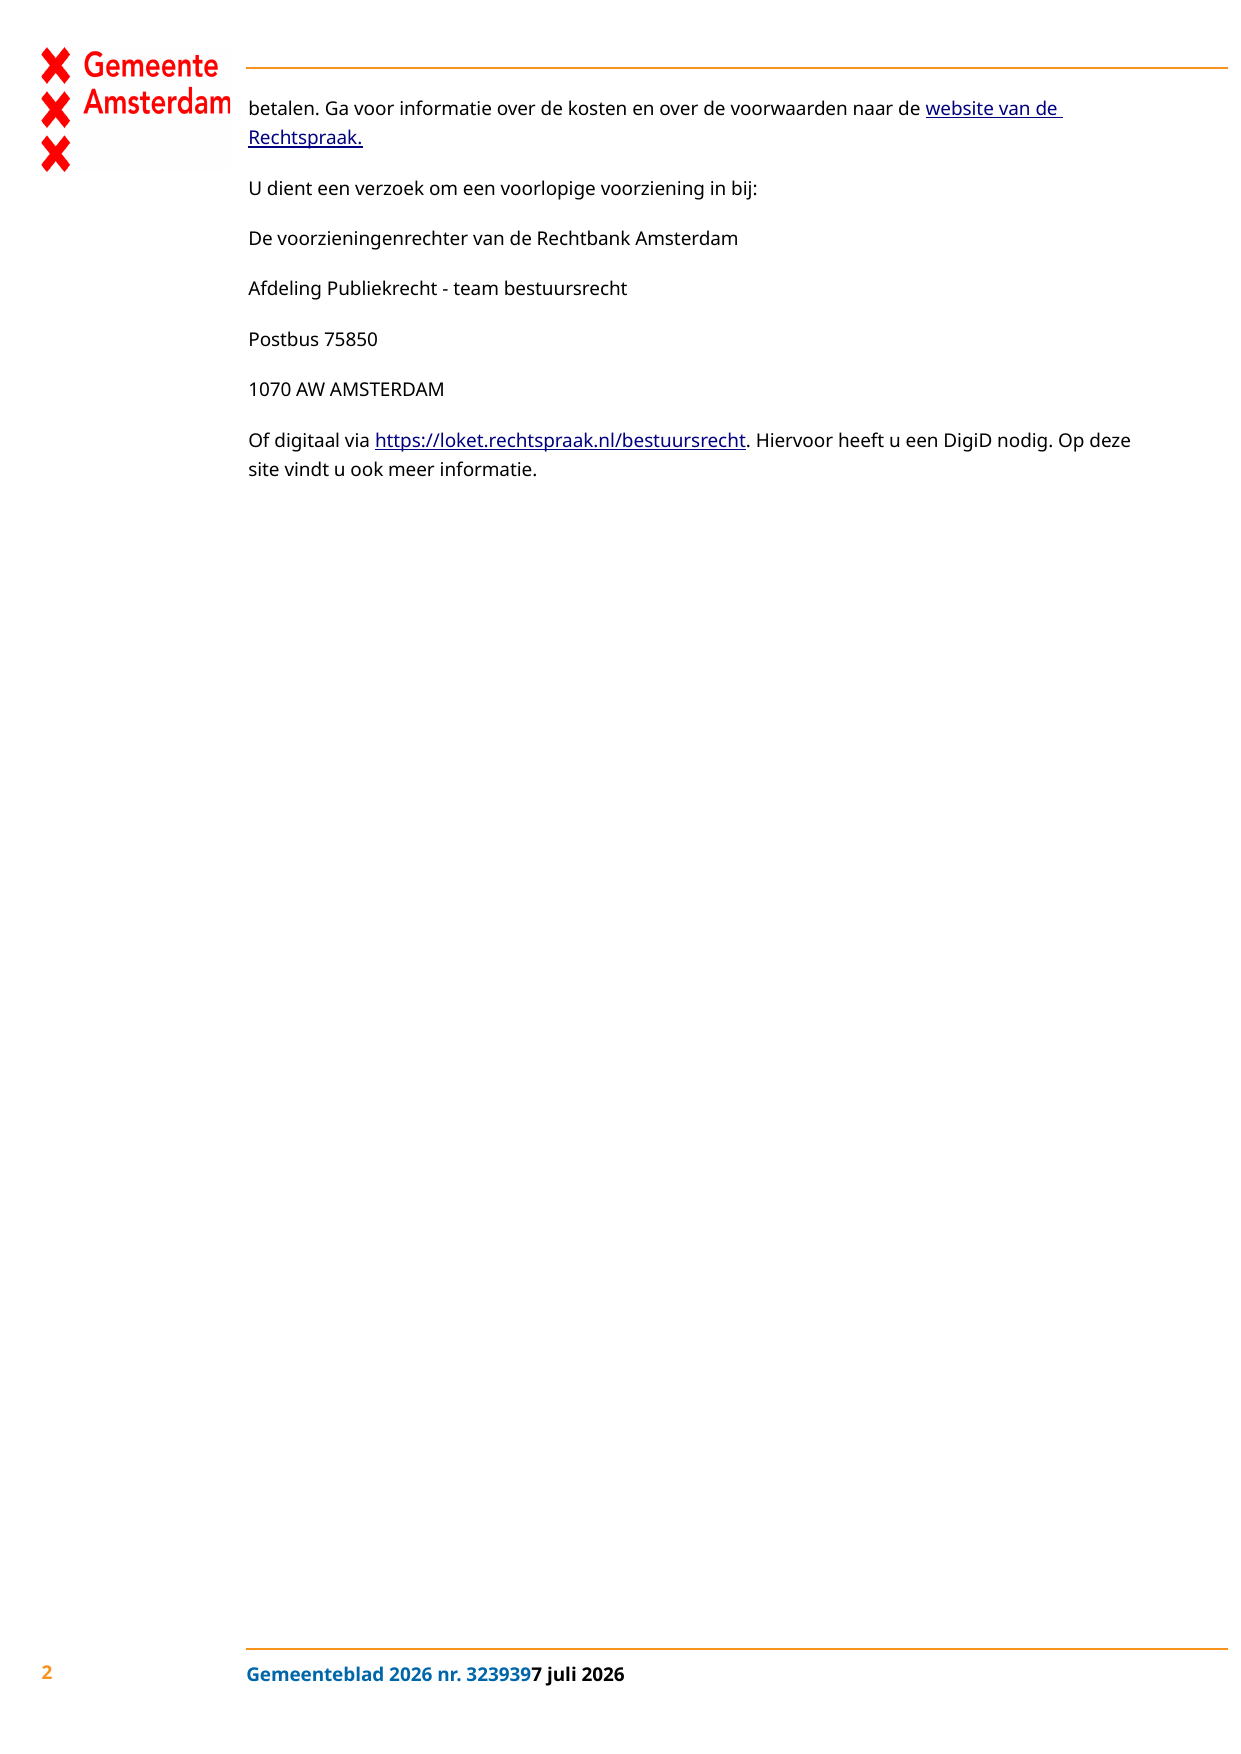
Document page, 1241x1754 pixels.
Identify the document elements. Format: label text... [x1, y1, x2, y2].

text De voorzieningenrechter van de Rechtbank Amsterdam [248, 225, 1152, 251]
text betalen. Ga voor informatie over de kosten en over de voorwaarden naar de website van de Rechtspraak. [248, 95, 1152, 150]
text Afdeling Publiekrecht - team bestuursrecht [248, 276, 1152, 301]
text Of digitaal via https://loket.rechtspraak.nl/bestuursrecht. Hiervoor heeft u een DigiD nodig. Op deze site vindt u ook meer informatie. [248, 427, 1152, 482]
text Postbus 75850 [248, 326, 1152, 352]
text U dient een verzoek om een voorlopige voorziening in bij: [248, 175, 1152, 201]
picture [41, 47, 231, 172]
text 1070 AW AMSTERDAM [248, 376, 1152, 402]
